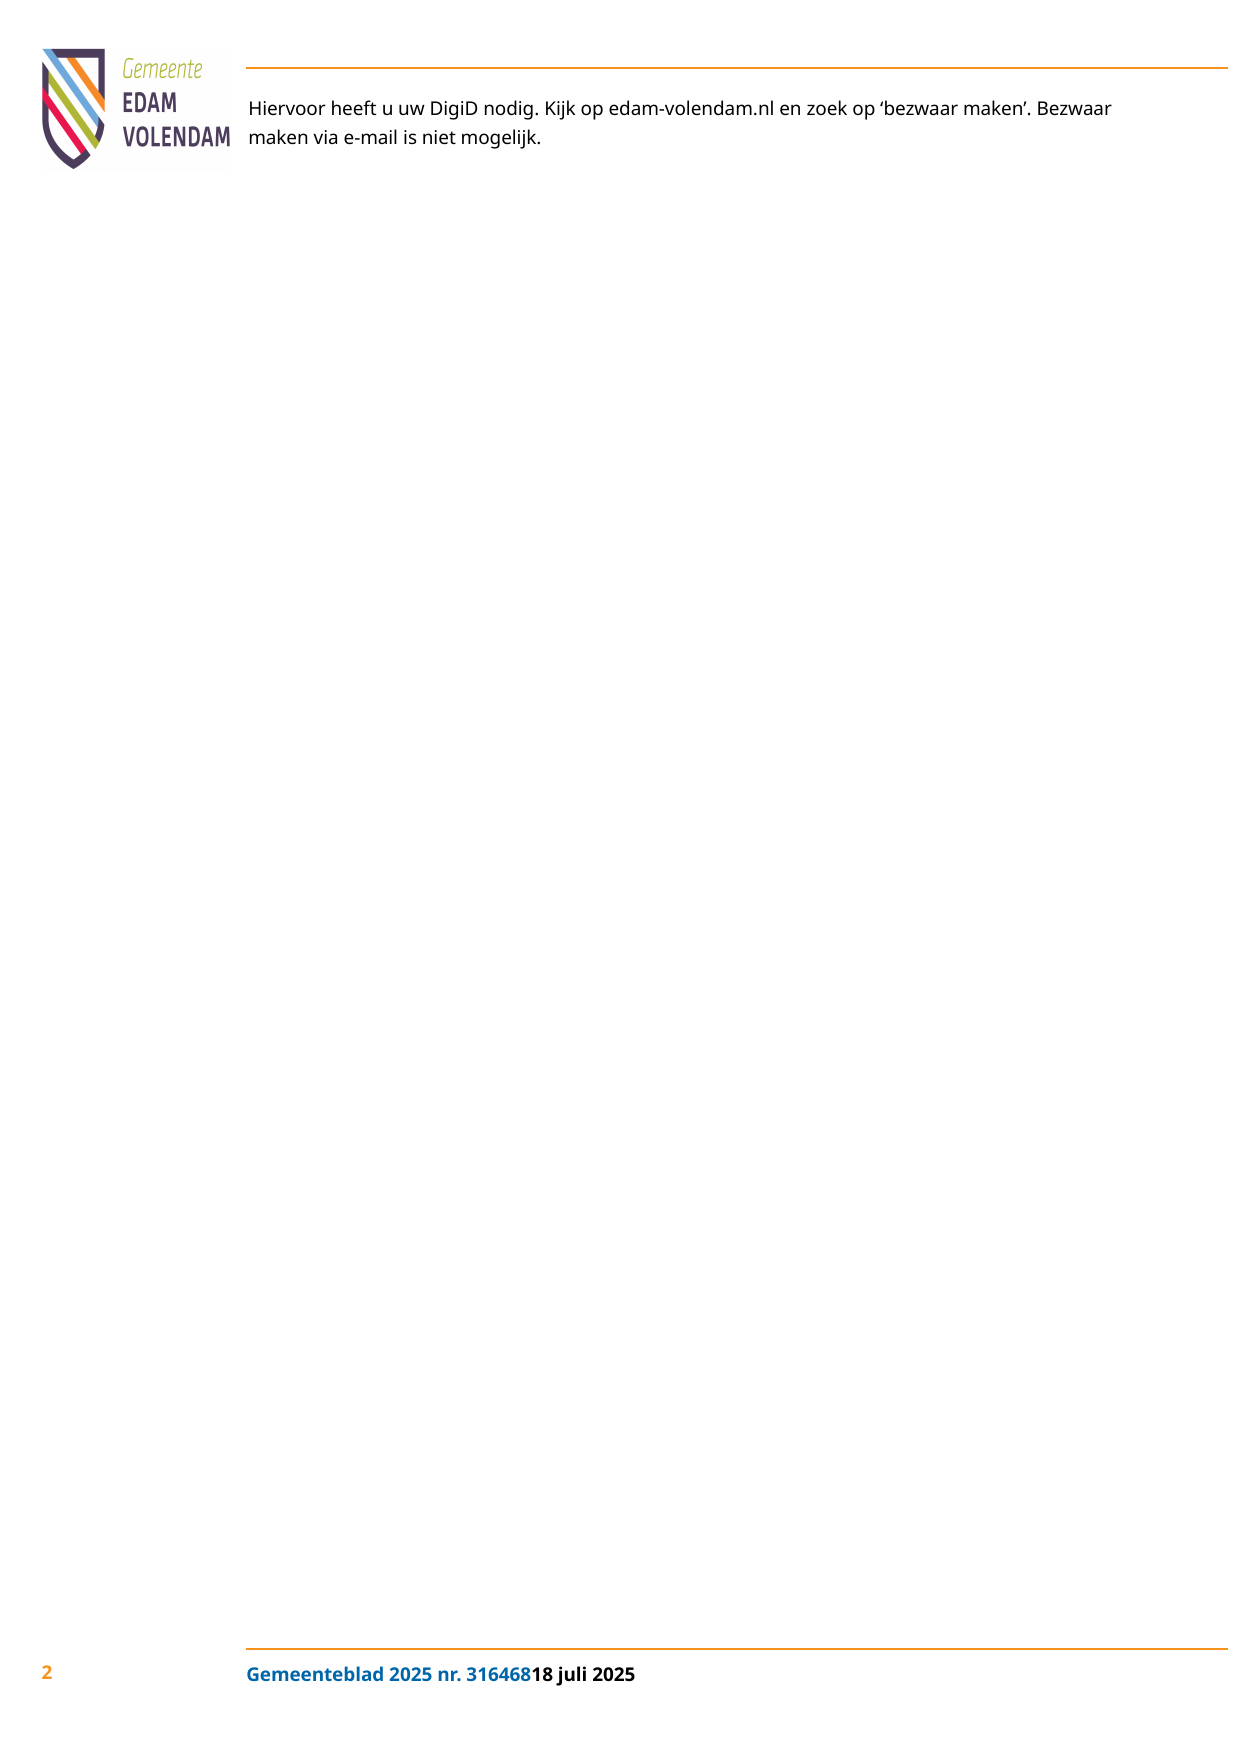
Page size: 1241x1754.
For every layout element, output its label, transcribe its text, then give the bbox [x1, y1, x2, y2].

text Hiervoor heeft u uw DigiD nodig. Kijk op edam-volendam.nl en zoek op ‘bezwaar maken’. Bezwaar maken via e-mail is niet mogelijk. [248, 95, 1152, 150]
picture [41, 47, 231, 172]
